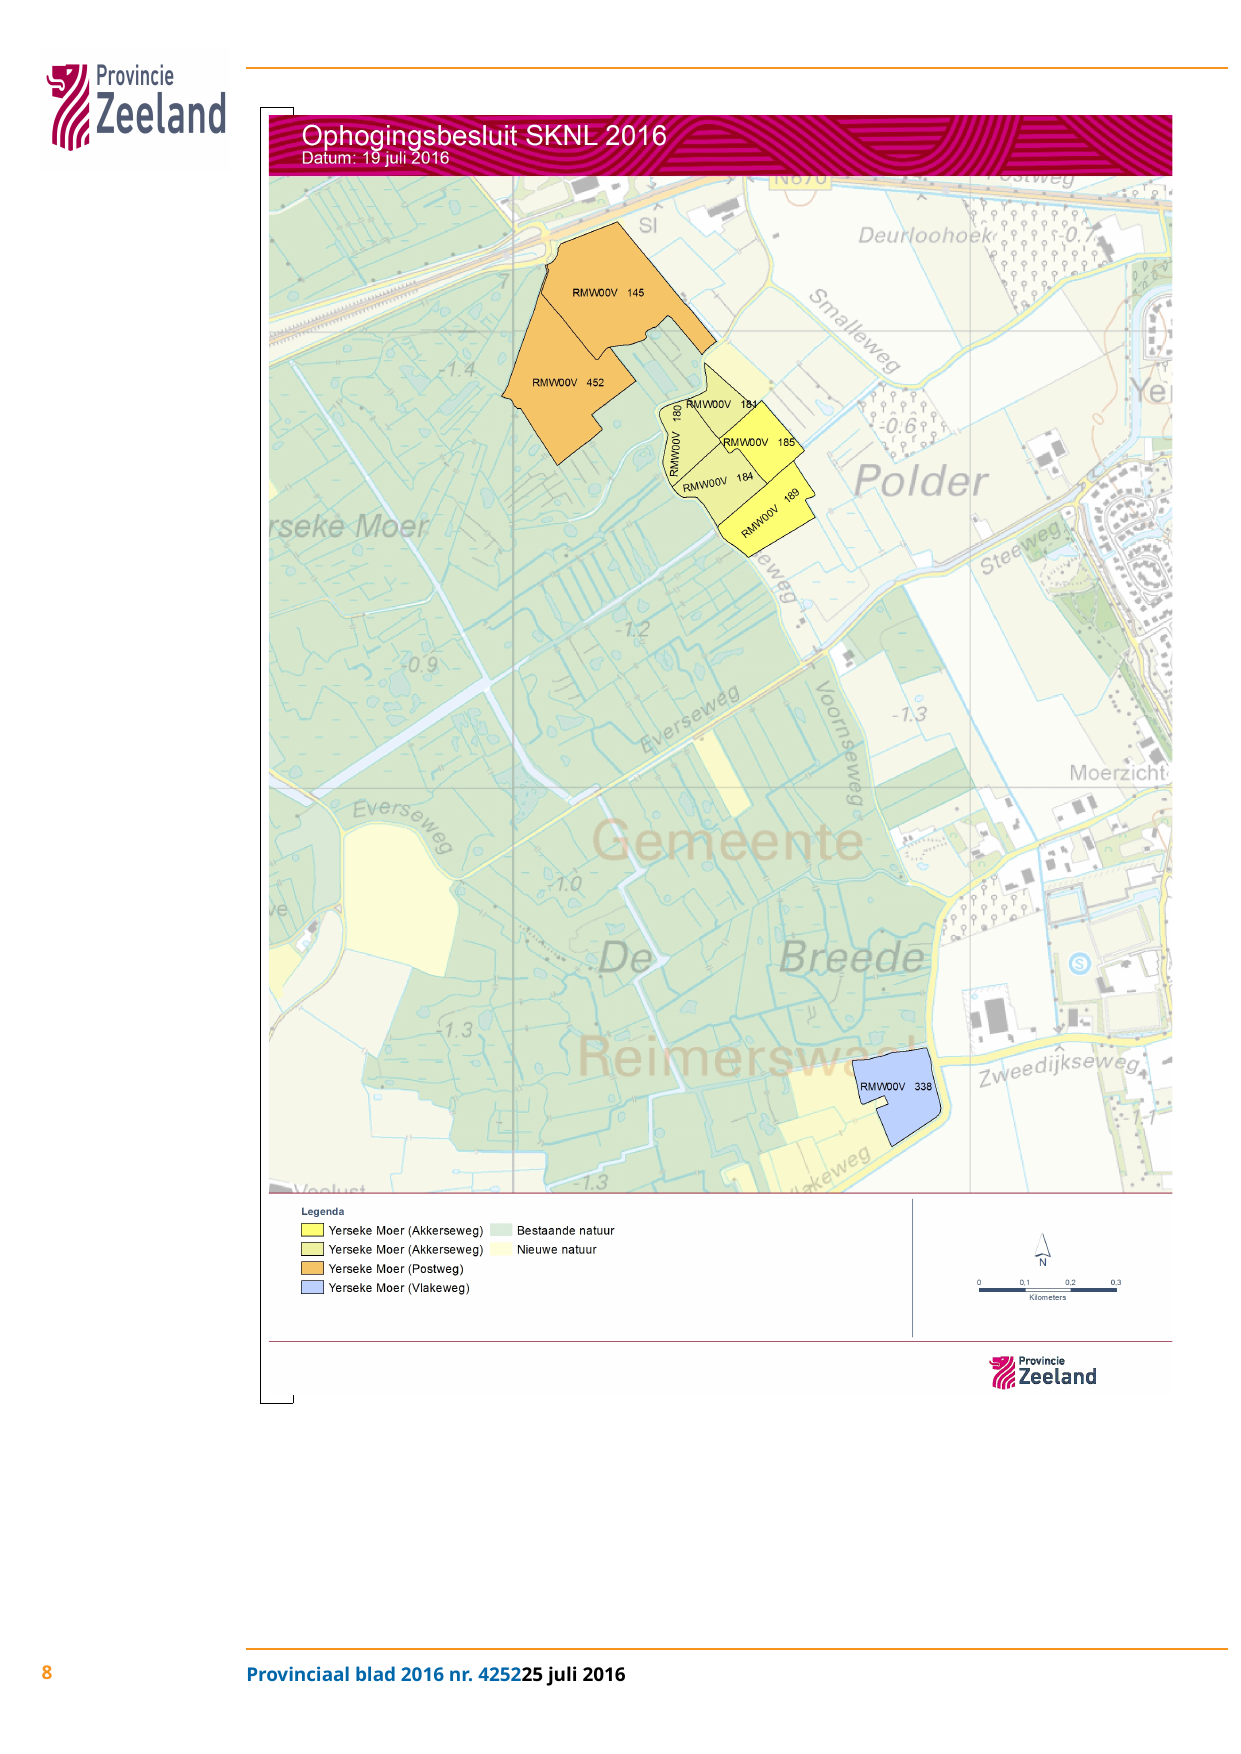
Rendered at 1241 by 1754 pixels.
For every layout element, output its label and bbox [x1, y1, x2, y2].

picture [41, 47, 231, 172]
picture [268, 115, 1173, 1395]
